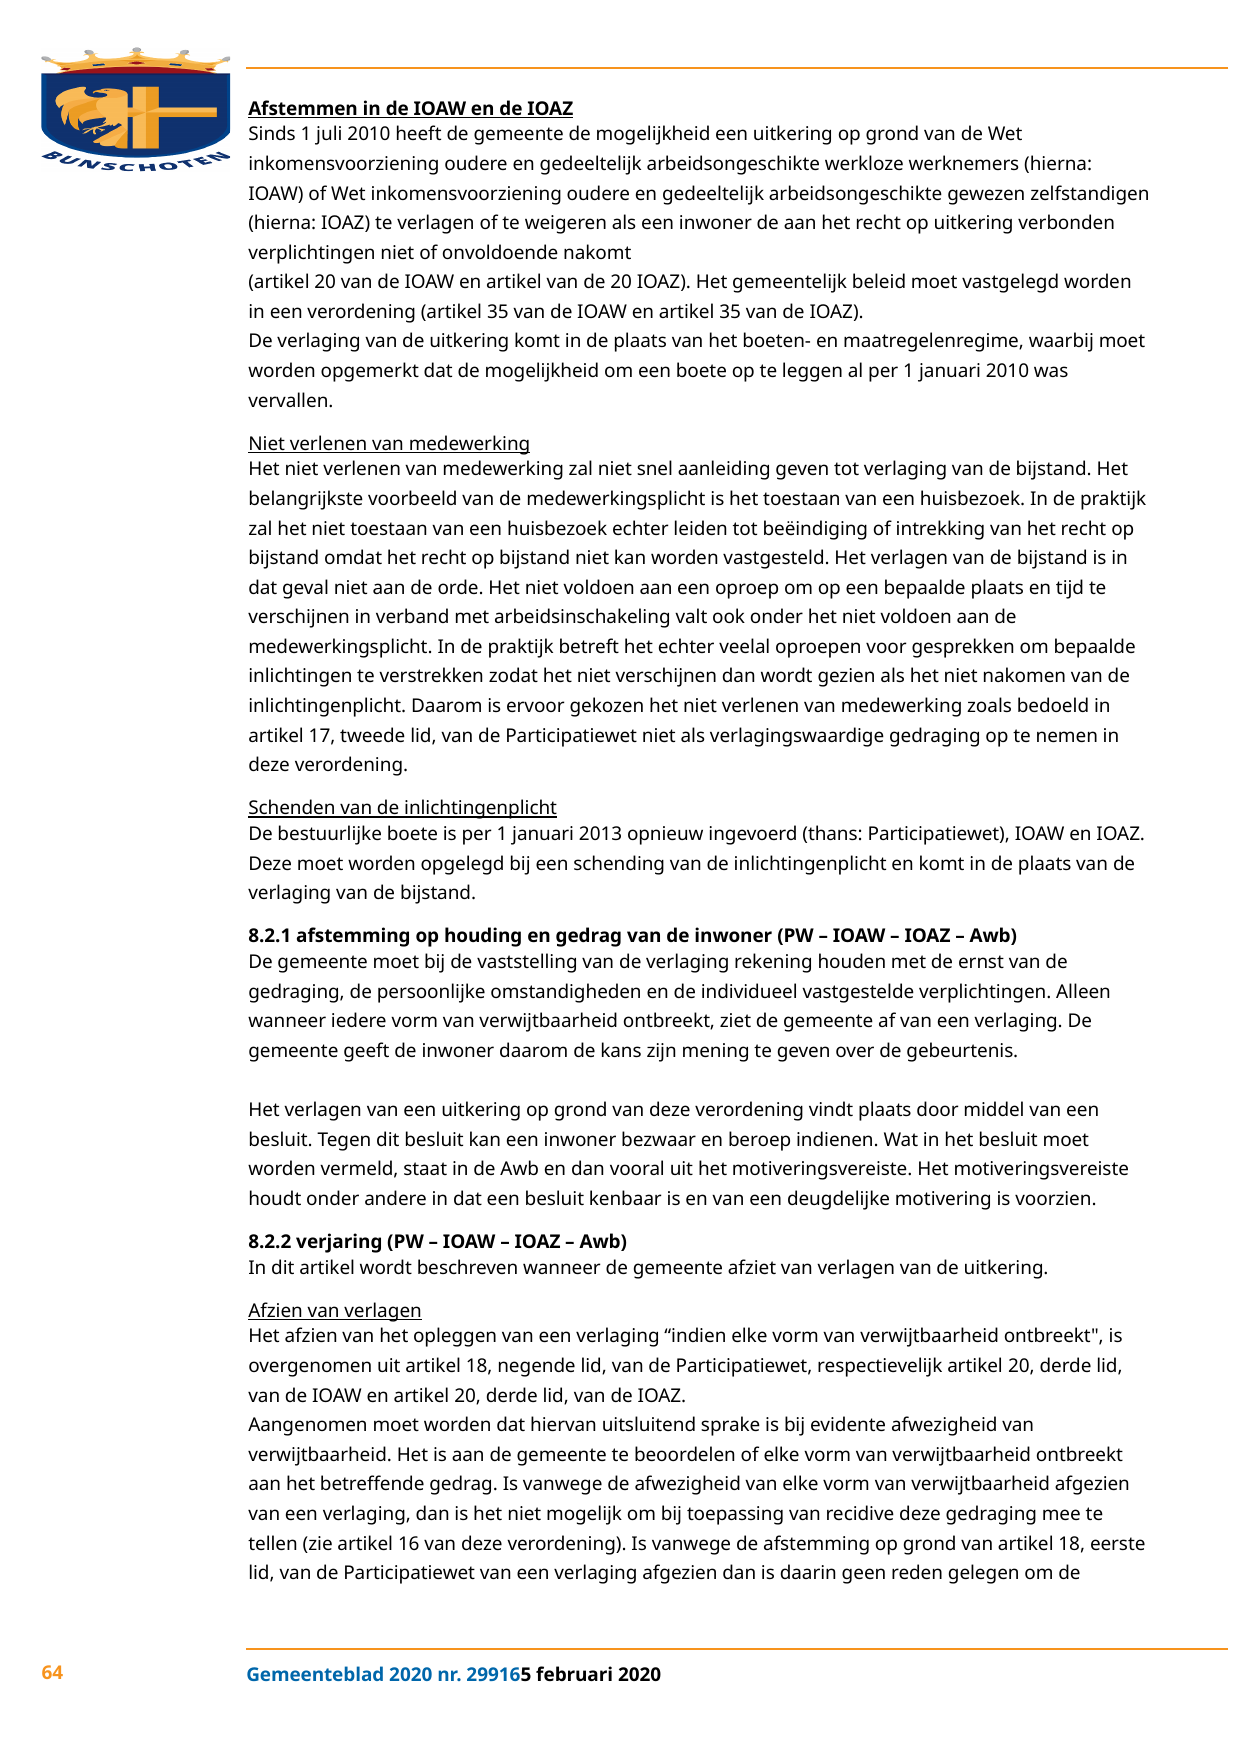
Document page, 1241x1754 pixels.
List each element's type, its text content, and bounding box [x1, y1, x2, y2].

text De verlaging van de uitkering komt in de plaats van het boeten- en maatregelenregime, waarbij moet worden opgemerkt dat de mogelijkheid om een boete op te leggen al per 1 januari 2010 was vervallen. [248, 328, 1152, 412]
text Het verlagen van een uitkering op grond van deze verordening vindt plaats door middel van een besluit. Tegen dit besluit kan een inwoner bezwaar en beroep indienen. Wat in het besluit moet worden vermeld, staat in de Awb en dan vooral uit het motiveringsvereiste. Het motiveringsvereiste houdt onder andere in dat een besluit kenbaar is en van een deugdelijke motivering is voorzien. [248, 1096, 1152, 1211]
text In dit artikel wordt beschreven wanneer de gemeente afziet van verlagen van de uitkering. [248, 1254, 1152, 1279]
text 8.2.1 afstemming op houding en gedrag van de inwoner (PW – IOAW – IOAZ – Awb) [248, 923, 1152, 948]
text De gemeente moet bij de vaststelling van de verlaging rekening houden met de ernst van de gedraging, de persoonlijke omstandigheden en de individueel vastgestelde verplichtingen. Alleen wanneer iedere vorm van verwijtbaarheid ontbreekt, ziet de gemeente af van een verlaging. De gemeente geeft de inwoner daarom de kans zijn mening te geven over de gebeurtenis. [248, 948, 1152, 1063]
text Het niet verlenen van medewerking zal niet snel aanleiding geven tot verlaging van de bijstand. Het belangrijkste voorbeeld van de medewerkingsplicht is het toestaan van een huisbezoek. In de praktijk zal het niet toestaan van een huisbezoek echter leiden tot beëindiging of intrekking van het recht op bijstand omdat het recht op bijstand niet kan worden vastgesteld. Het verlagen van de bijstand is in dat geval niet aan de orde. Het niet voldoen aan een oproep om op een bepaalde plaats en tijd te verschijnen in verband met arbeidsinschakeling valt ook onder het niet voldoen aan de medewerkingsplicht. In de praktijk betreft het echter veelal oproepen voor gesprekken om bepaalde inlichtingen te verstrekken zodat het niet verschijnen dan wordt gezien als het niet nakomen van de inlichtingenplicht. Daarom is ervoor gekozen het niet verlenen van medewerking zoals bedoeld in artikel 17, tweede lid, van de Participatiewet niet als verlagingswaardige gedraging op te nemen in deze verordening. [248, 456, 1152, 777]
text (artikel 20 van de IOAW en artikel van de 20 IOAZ). Het gemeentelijk beleid moet vastgelegd worden in een verordening (artikel 35 van de IOAW en artikel 35 van de IOAZ). [248, 268, 1152, 324]
text Het afzien van het opleggen van een verlaging “indien elke vorm van verwijtbaarheid ontbreekt", is overgenomen uit artikel 18, negende lid, van de Participatiewet, respectievelijk artikel 20, derde lid, van de IOAW en artikel 20, derde lid, van de IOAZ. [248, 1323, 1152, 1408]
text Aangenomen moet worden dat hiervan uitsluitend sprake is bij evidente afwezigheid van verwijtbaarheid. Het is aan de gemeente te beoordelen of elke vorm van verwijtbaarheid ontbreekt aan het betreffende gedrag. Is vanwege de afwezigheid van elke vorm van verwijtbaarheid afgezien van een verlaging, dan is het niet mogelijk om bij toepassing van recidive deze gedraging mee te tellen (zie artikel 16 van deze verordening). Is vanwege de afstemming op grond van artikel 18, eerste lid, van de Participatiewet van een verlaging afgezien dan is daarin geen reden gelegen om de [248, 1411, 1152, 1585]
text Afzien van verlagen [248, 1297, 1152, 1323]
text 8.2.2 verjaring (PW – IOAW – IOAZ – Awb) [248, 1228, 1152, 1254]
text Schenden van de inlichtingenplicht [248, 794, 1152, 820]
text Niet verlenen van medewerking [248, 430, 1152, 456]
text De bestuurlijke boete is per 1 januari 2013 opnieuw ingevoerd (thans: Participatiewet), IOAW en IOAZ. Deze moet worden opgelegd bij een schending van de inlichtingenplicht en komt in de plaats van de verlaging van de bijstand. [248, 820, 1152, 905]
text Afstemmen in de IOAW en de IOAZ [248, 95, 1152, 121]
text Sinds 1 juli 2010 heeft de gemeente de mogelijkheid een uitkering op grond van de Wet inkomensvoorziening oudere en gedeeltelijk arbeidsongeschikte werkloze werknemers (hierna: IOAW) of Wet inkomensvoorziening oudere en gedeeltelijk arbeidsongeschikte gewezen zelfstandigen (hierna: IOAZ) te verlagen of te weigeren als een inwoner de aan het recht op uitkering verbonden verplichtingen niet of onvoldoende nakomt [248, 121, 1152, 264]
picture [41, 47, 231, 172]
